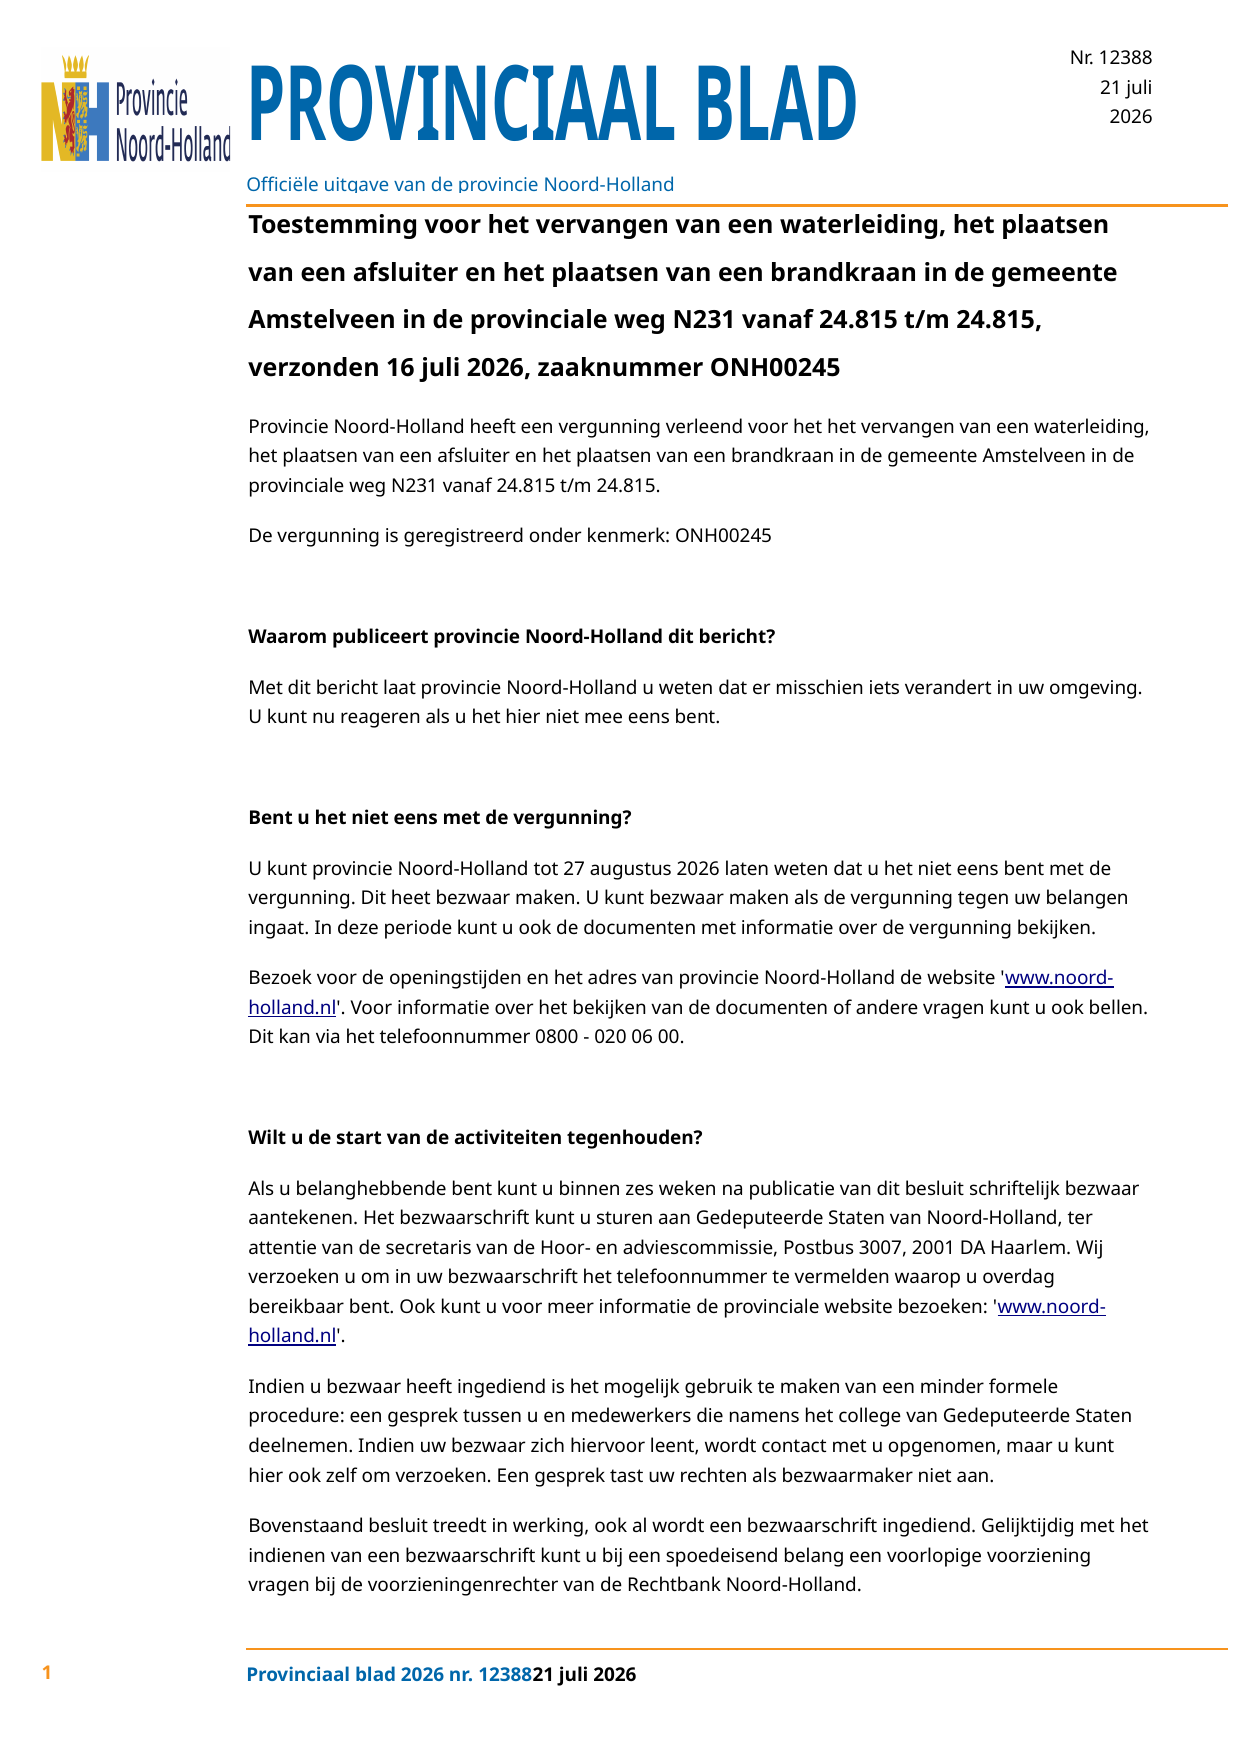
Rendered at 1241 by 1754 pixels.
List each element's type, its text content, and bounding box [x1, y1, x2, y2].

text Waarom publiceert provincie Noord-Holland dit bericht? [248, 623, 1152, 649]
text Provincie Noord-Holland heeft een vergunning verleend voor het het vervangen van een waterleiding, het plaatsen van een afsluiter en het plaatsen van een brandkraan in de gemeente Amstelveen in de provinciale weg N231 vanaf 24.815 t/m 24.815. [248, 413, 1152, 498]
text U kunt provincie Noord-Holland tot 27 augustus 2026 laten weten dat u het niet eens bent met de vergunning. Dit heet bezwaar maken. U kunt bezwaar maken als de vergunning tegen uw belangen ingaat. In deze periode kunt u ook de documenten met informatie over de vergunning bekijken. [248, 855, 1152, 940]
text Bezoek voor de openingstijden en het adres van provincie Noord-Holland de website 'www.noord-holland.nl'. Voor informatie over het bekijken van de documenten of andere vragen kunt u ook bellen. Dit kan via het telefoonnummer 0800 - 020 06 00. [248, 964, 1152, 1049]
text Indien u bezwaar heeft ingediend is het mogelijk gebruik te maken van een minder formele procedure: een gesprek tussen u en medewerkers die namens het college van Gedeputeerde Staten deelnemen. Indien uw bezwaar zich hiervoor leent, wordt contact met u opgenomen, maar u kunt hier ook zelf om verzoeken. Een gesprek tast uw rechten als bezwaarmaker niet aan. [248, 1373, 1152, 1488]
text Met dit bericht laat provincie Noord-Holland u weten dat er misschien iets verandert in uw omgeving. U kunt nu reageren als u het hier niet mee eens bent. [248, 674, 1152, 729]
picture [41, 47, 231, 172]
text Wilt u de start van de activiteiten tegenhouden? [248, 1124, 1152, 1150]
text De vergunning is geregistreerd onder kenmerk: ONH00245 [248, 523, 1152, 548]
text Toestemming voor het vervangen van een waterleiding, het plaatsen van een afsluiter en het plaatsen van een brandkraan in de gemeente Amstelveen in de provinciale weg N231 vanaf 24.815 t/m 24.815, verzonden 16 juli 2026, zaaknummer ONH00245 [248, 207, 1152, 384]
text Als u belanghebbende bent kunt u binnen zes weken na publicatie van dit besluit schriftelijk bezwaar aantekenen. Het bezwaarschrift kunt u sturen aan Gedeputeerde Staten van Noord-Holland, ter attentie van de secretaris van de Hoor- en adviescommissie, Postbus 3007, 2001 DA Haarlem. Wij verzoeken u om in uw bezwaarschrift het telefoonnummer te vermelden waarop u overdag bereikbaar bent. Ook kunt u voor meer informatie de provinciale website bezoeken: 'www.noord-holland.nl'. [248, 1175, 1152, 1348]
text Bent u het niet eens met de vergunning? [248, 804, 1152, 830]
text Bovenstaand besluit treedt in werking, ook al wordt een bezwaarschrift ingediend. Gelijktijdig met het indienen van een bezwaarschrift kunt u bij een spoedeisend belang een voorlopige voorziening vragen bij de voorzieningenrechter van de Rechtbank Noord-Holland. [248, 1512, 1152, 1597]
